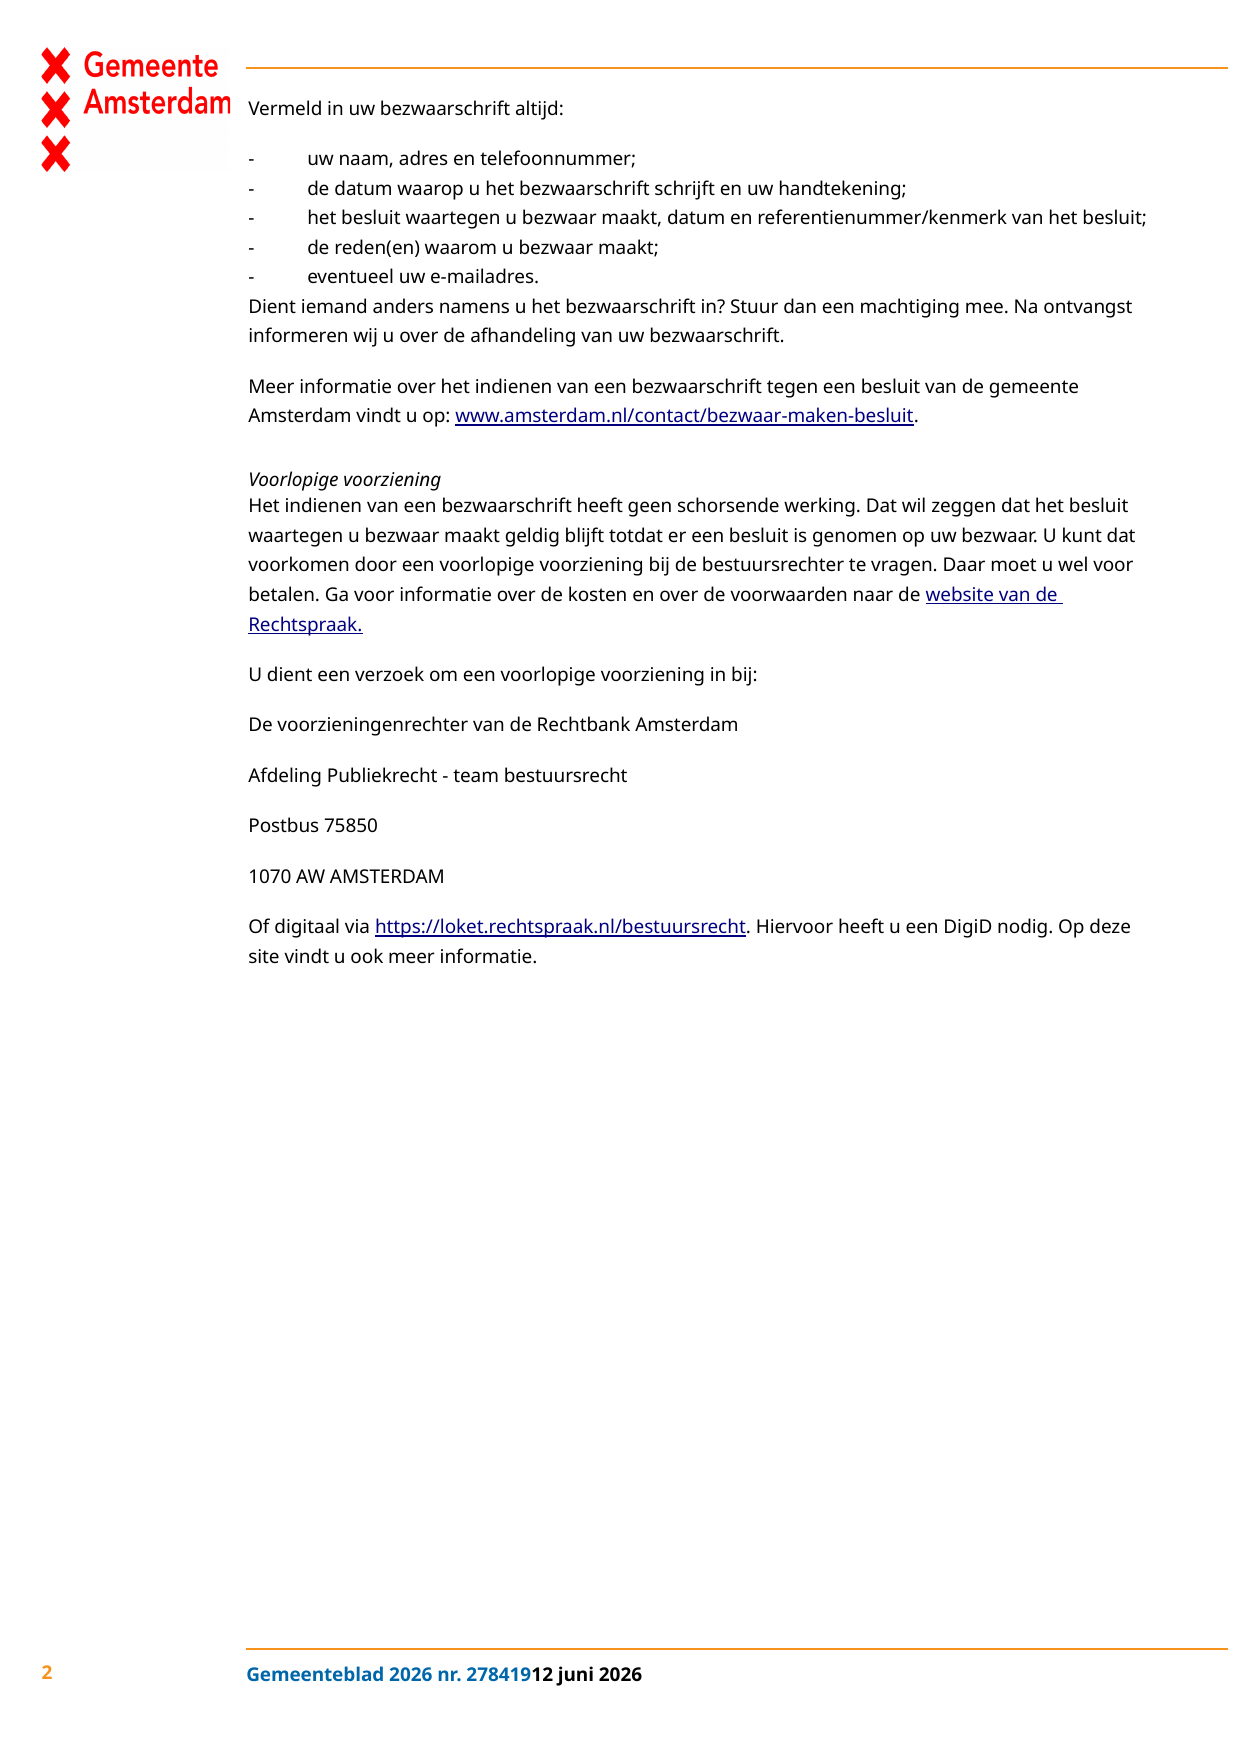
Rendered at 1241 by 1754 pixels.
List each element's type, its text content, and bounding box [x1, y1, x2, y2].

text 1070 AW AMSTERDAM [248, 863, 1152, 888]
text De voorzieningenrechter van de Rechtbank Amsterdam [248, 712, 1152, 737]
list de datum waarop u het bezwaarschrift schrijft en uw handtekening; [248, 175, 1152, 201]
text Vermeld in uw bezwaarschrift altijd: [248, 95, 1152, 121]
text Dient iemand anders namens u het bezwaarschrift in? Stuur dan een machtiging mee. Na ontvangst informeren wij u over de afhandeling van uw bezwaarschrift. [248, 293, 1152, 348]
text Voorlopige voorziening [248, 467, 1152, 492]
text U dient een verzoek om een voorlopige voorziening in bij: [248, 661, 1152, 687]
text Het indienen van een bezwaarschrift heeft geen schorsende werking. Dat wil zeggen dat het besluit waartegen u bezwaar maakt geldig blijft totdat er een besluit is genomen op uw bezwaar. U kunt dat voorkomen door een voorlopige voorziening bij de bestuursrechter te vragen. Daar moet u wel voor betalen. Ga voor informatie over de kosten en over de voorwaarden naar de website van de Rechtspraak. [248, 492, 1152, 636]
text Afdeling Publiekrecht - team bestuursrecht [248, 762, 1152, 788]
list eventueel uw e-mailadres. [248, 263, 1152, 289]
text Postbus 75850 [248, 812, 1152, 838]
picture [41, 47, 231, 172]
list uw naam, adres en telefoonnummer; [248, 145, 1152, 171]
text Of digitaal via https://loket.rechtspraak.nl/bestuursrecht. Hiervoor heeft u een DigiD nodig. Op deze site vindt u ook meer informatie. [248, 913, 1152, 968]
text Meer informatie over het indienen van een bezwaarschrift tegen een besluit van de gemeente Amsterdam vindt u op: www.amsterdam.nl/contact/bezwaar-maken-besluit. [248, 373, 1152, 428]
list het besluit waartegen u bezwaar maakt, datum en referentienummer/kenmerk van het besluit; [248, 204, 1152, 230]
list de reden(en) waarom u bezwaar maakt; [248, 234, 1152, 260]
